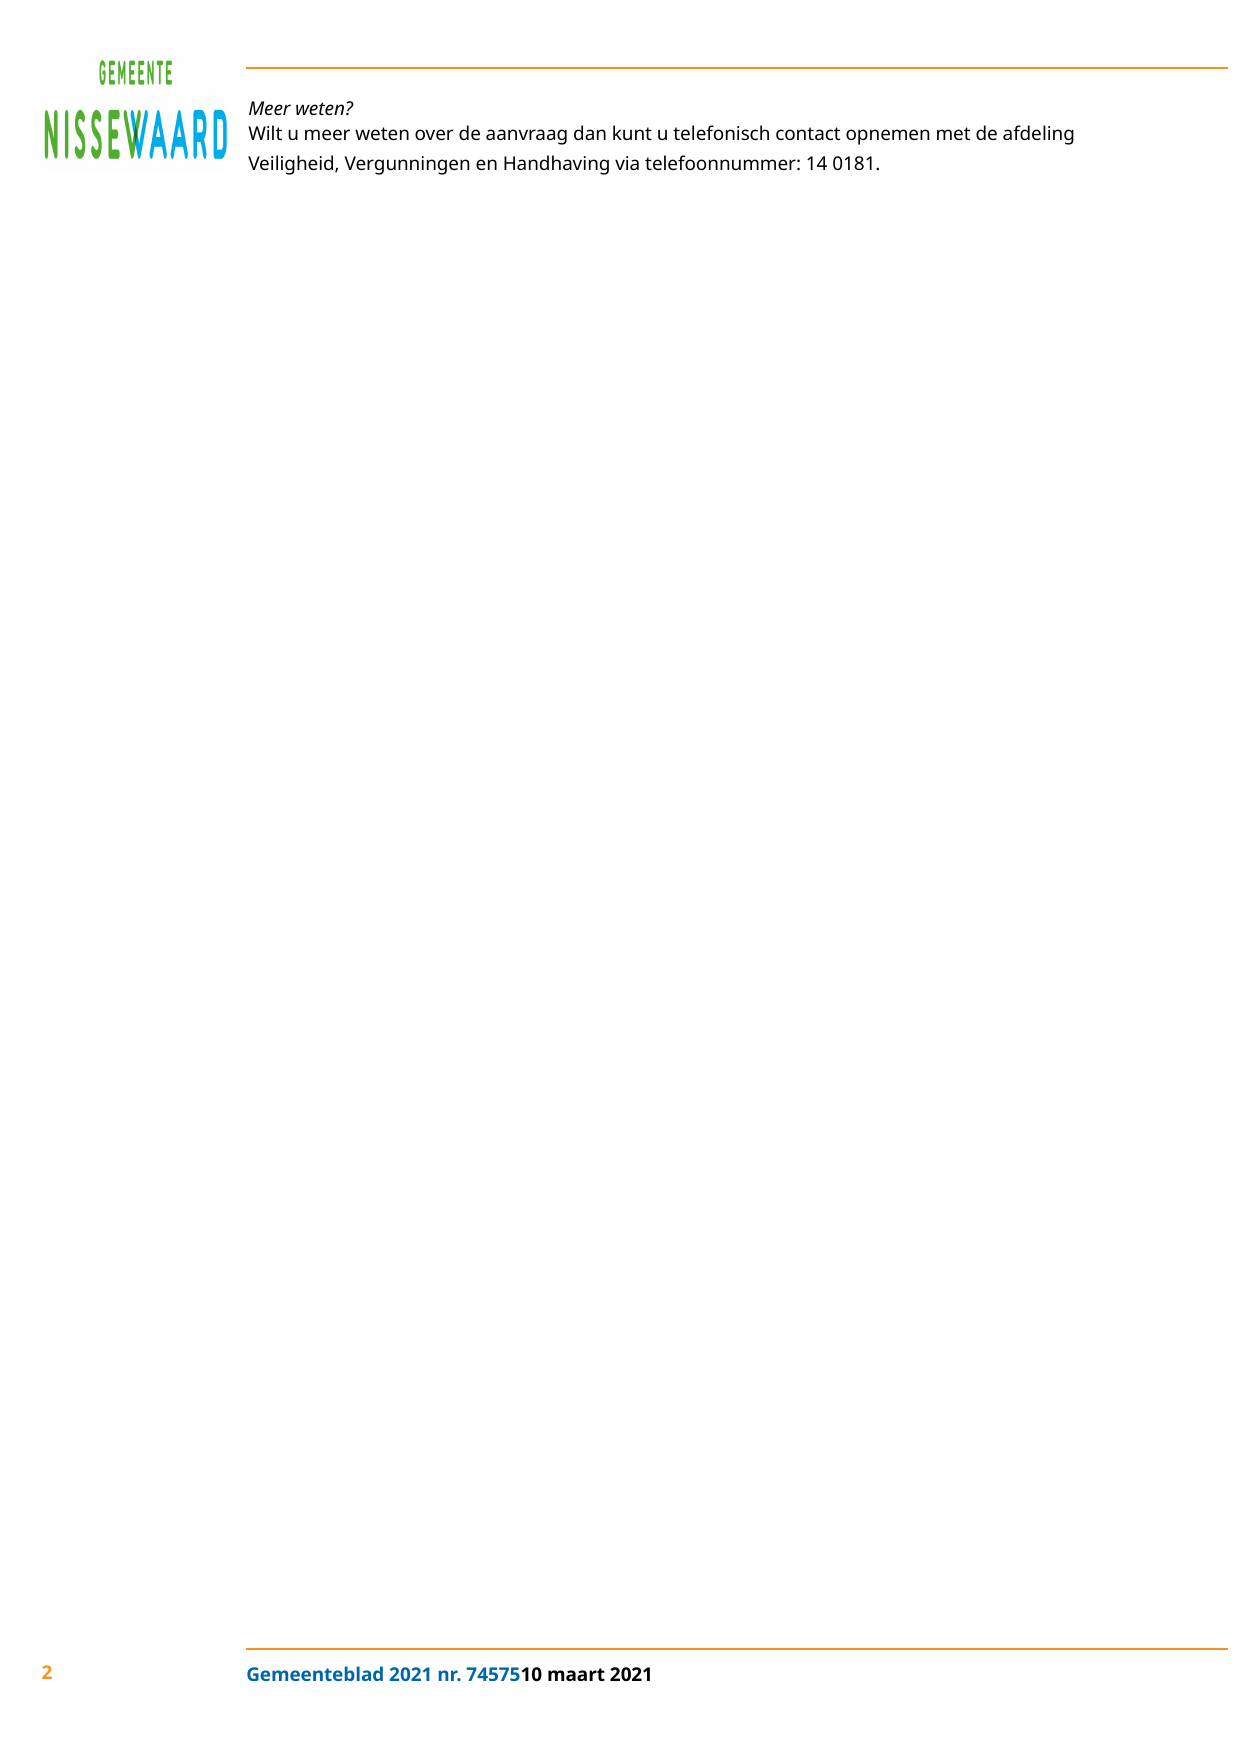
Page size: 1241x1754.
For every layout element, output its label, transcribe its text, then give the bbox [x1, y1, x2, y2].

text Meer weten? [248, 95, 1152, 121]
text Wilt u meer weten over de aanvraag dan kunt u telefonisch contact opnemen met de afdeling Veiligheid, Vergunningen en Handhaving via telefoonnummer: 14 0181. [248, 121, 1152, 176]
picture [41, 47, 231, 172]
